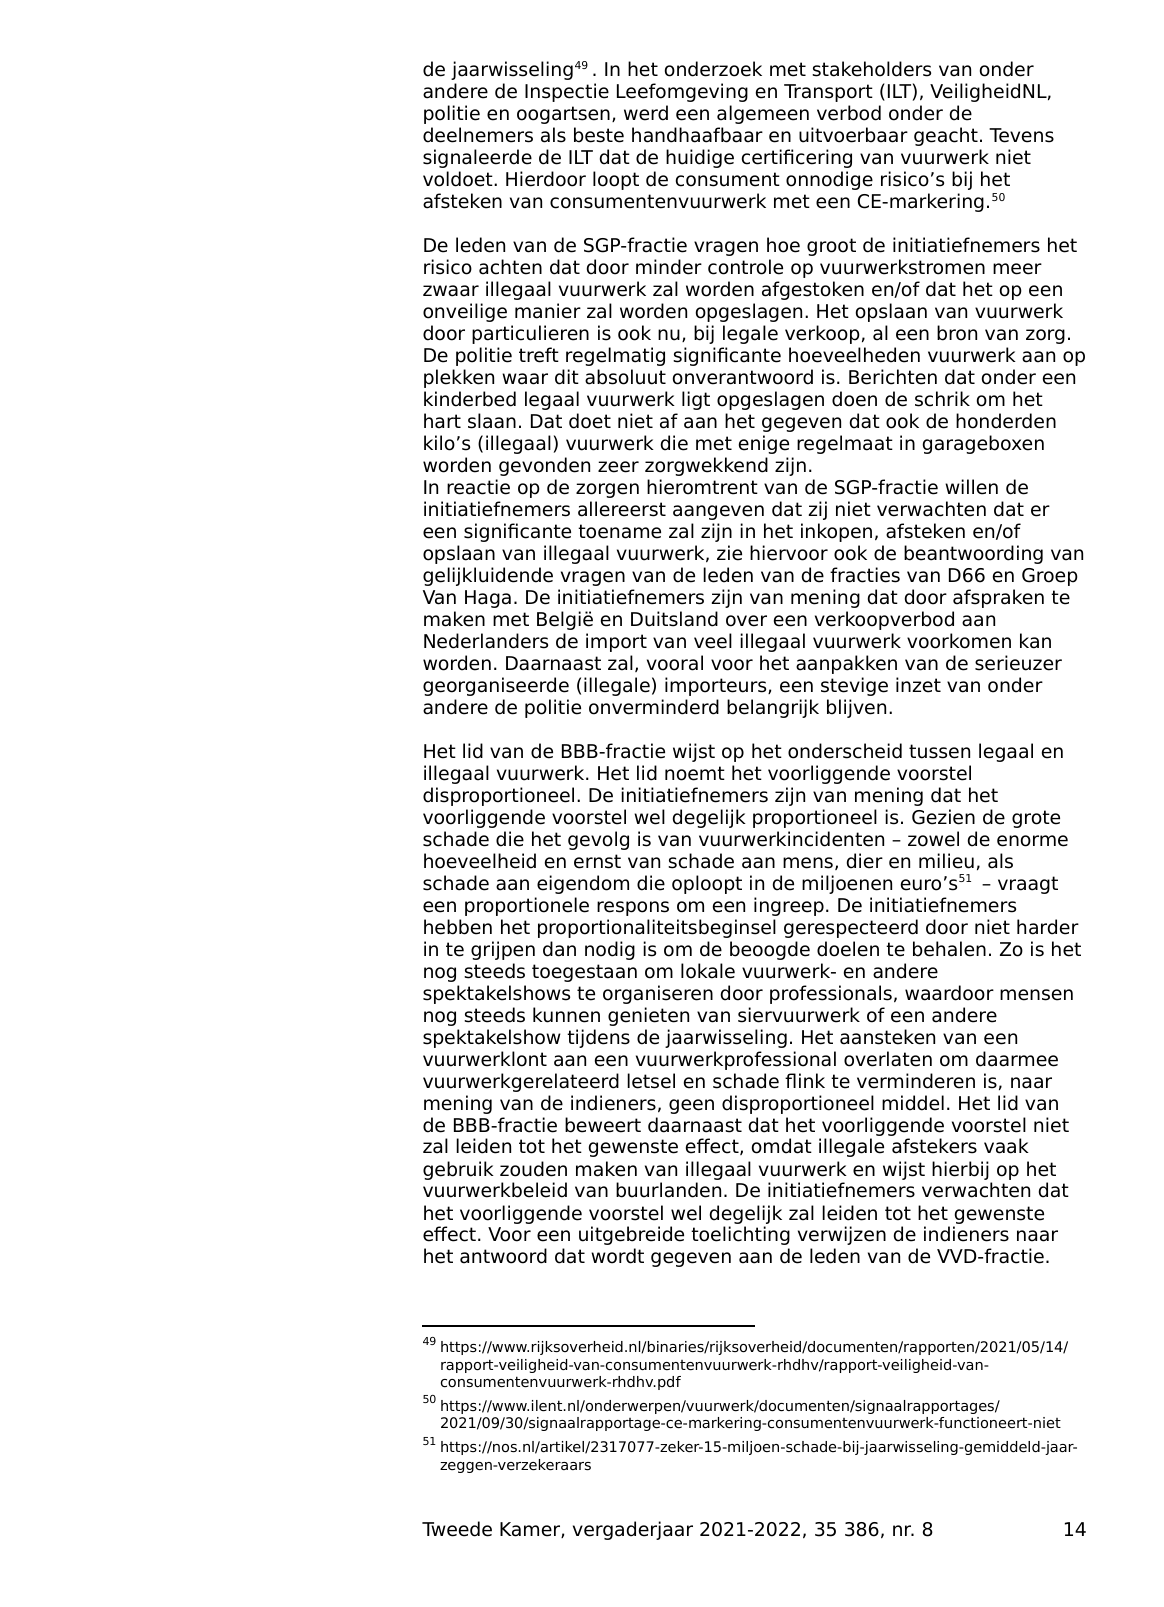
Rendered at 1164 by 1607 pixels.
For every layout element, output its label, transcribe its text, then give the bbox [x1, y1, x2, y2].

text https://www.rijksoverheid.nl/binaries/rijksoverheid/documenten/rapporten/2021/05/14/rapport-veiligheid-van-consumentenvuurwerk-rhdhv/rapport-veiligheid-van-consumentenvuurwerk-rhdhv.pdf [422, 1335, 1087, 1391]
text https://nos.nl/artikel/2317077-zeker-15-miljoen-schade-bij-jaarwisseling-gemiddeld-jaar-zeggen-verzekeraars [422, 1435, 1087, 1474]
text De leden van de SGP-fractie vragen hoe groot de initiatiefnemers het risico achten dat door minder controle op vuurwerkstromen meer zwaar illegaal vuurwerk zal worden afgestoken en/of dat het op een onveilige manier zal worden opgeslagen. Het opslaan van vuurwerk door particulieren is ook nu, bij legale verkoop, al een bron van zorg. De politie treft regelmatig significante hoeveelheden vuurwerk aan op plekken waar dit absoluut onverantwoord is. Berichten dat onder een kinderbed legaal vuurwerk ligt opgeslagen doen de schrik om het hart slaan. Dat doet niet af aan het gegeven dat ook de honderden kilo’s (illegaal) vuurwerk die met enige regelmaat in garageboxen worden gevonden zeer zorgwekkend zijn. [422, 235, 1087, 477]
text de jaarwisseling. In het onderzoek met stakeholders van onder andere de Inspectie Leefomgeving en Transport (ILT), VeiligheidNL, politie en oogartsen, werd een algemeen verbod onder de deelnemers als beste handhaafbaar en uitvoerbaar geacht. Tevens signaleerde de ILT dat de huidige certificering van vuurwerk niet voldoet. Hierdoor loopt de consument onnodige risico’s bij het afsteken van consumentenvuurwerk met een CE-markering. [422, 59, 1087, 213]
text https://www.ilent.nl/onderwerpen/vuurwerk/documenten/signaalrapportages/2021/09/30/signaalrapportage-ce-markering-consumentenvuurwerk-functioneert-niet [422, 1393, 1087, 1432]
text In reactie op de zorgen hieromtrent van de SGP-fractie willen de initiatiefnemers allereerst aangeven dat zij niet verwachten dat er een significante toename zal zijn in het inkopen, afsteken en/of opslaan van illegaal vuurwerk, zie hiervoor ook de beantwoording van gelijkluidende vragen van de leden van de fracties van D66 en Groep Van Haga. De initiatiefnemers zijn van mening dat door afspraken te maken met België en Duitsland over een verkoopverbod aan Nederlanders de import van veel illegaal vuurwerk voorkomen kan worden. Daarnaast zal, vooral voor het aanpakken van de serieuzer georganiseerde (illegale) importeurs, een stevige inzet van onder andere de politie onverminderd belangrijk blijven. [422, 477, 1087, 719]
text Het lid van de BBB-fractie wijst op het onderscheid tussen legaal en illegaal vuurwerk. Het lid noemt het voorliggende voorstel disproportioneel. De initiatiefnemers zijn van mening dat het voorliggende voorstel wel degelijk proportioneel is. Gezien de grote schade die het gevolg is van vuurwerkincidenten – zowel de enorme hoeveelheid en ernst van schade aan mens, dier en milieu, als schade aan eigendom die oploopt in de miljoenen euro’s – vraagt een proportionele respons om een ingreep. De initiatiefnemers hebben het proportionaliteitsbeginsel gerespecteerd door niet harder in te grijpen dan nodig is om de beoogde doelen te behalen. Zo is het nog steeds toegestaan om lokale vuurwerk- en andere spektakelshows te organiseren door professionals, waardoor mensen nog steeds kunnen genieten van siervuurwerk of een andere spektakelshow tijdens de jaarwisseling. Het aansteken van een vuurwerklont aan een vuurwerkprofessional overlaten om daarmee vuurwerkgerelateerd letsel en schade flink te verminderen is, naar mening van de indieners, geen disproportioneel middel. Het lid van de BBB-fractie beweert daarnaast dat het voorliggende voorstel niet zal leiden tot het gewenste effect, omdat illegale afstekers vaak gebruik zouden maken van illegaal vuurwerk en wijst hierbij op het vuurwerkbeleid van buurlanden. De initiatiefnemers verwachten dat het voorliggende voorstel wel degelijk zal leiden tot het gewenste effect. Voor een uitgebreide toelichting verwijzen de indieners naar het antwoord dat wordt gegeven aan de leden van de VVD-fractie. [422, 741, 1087, 1268]
